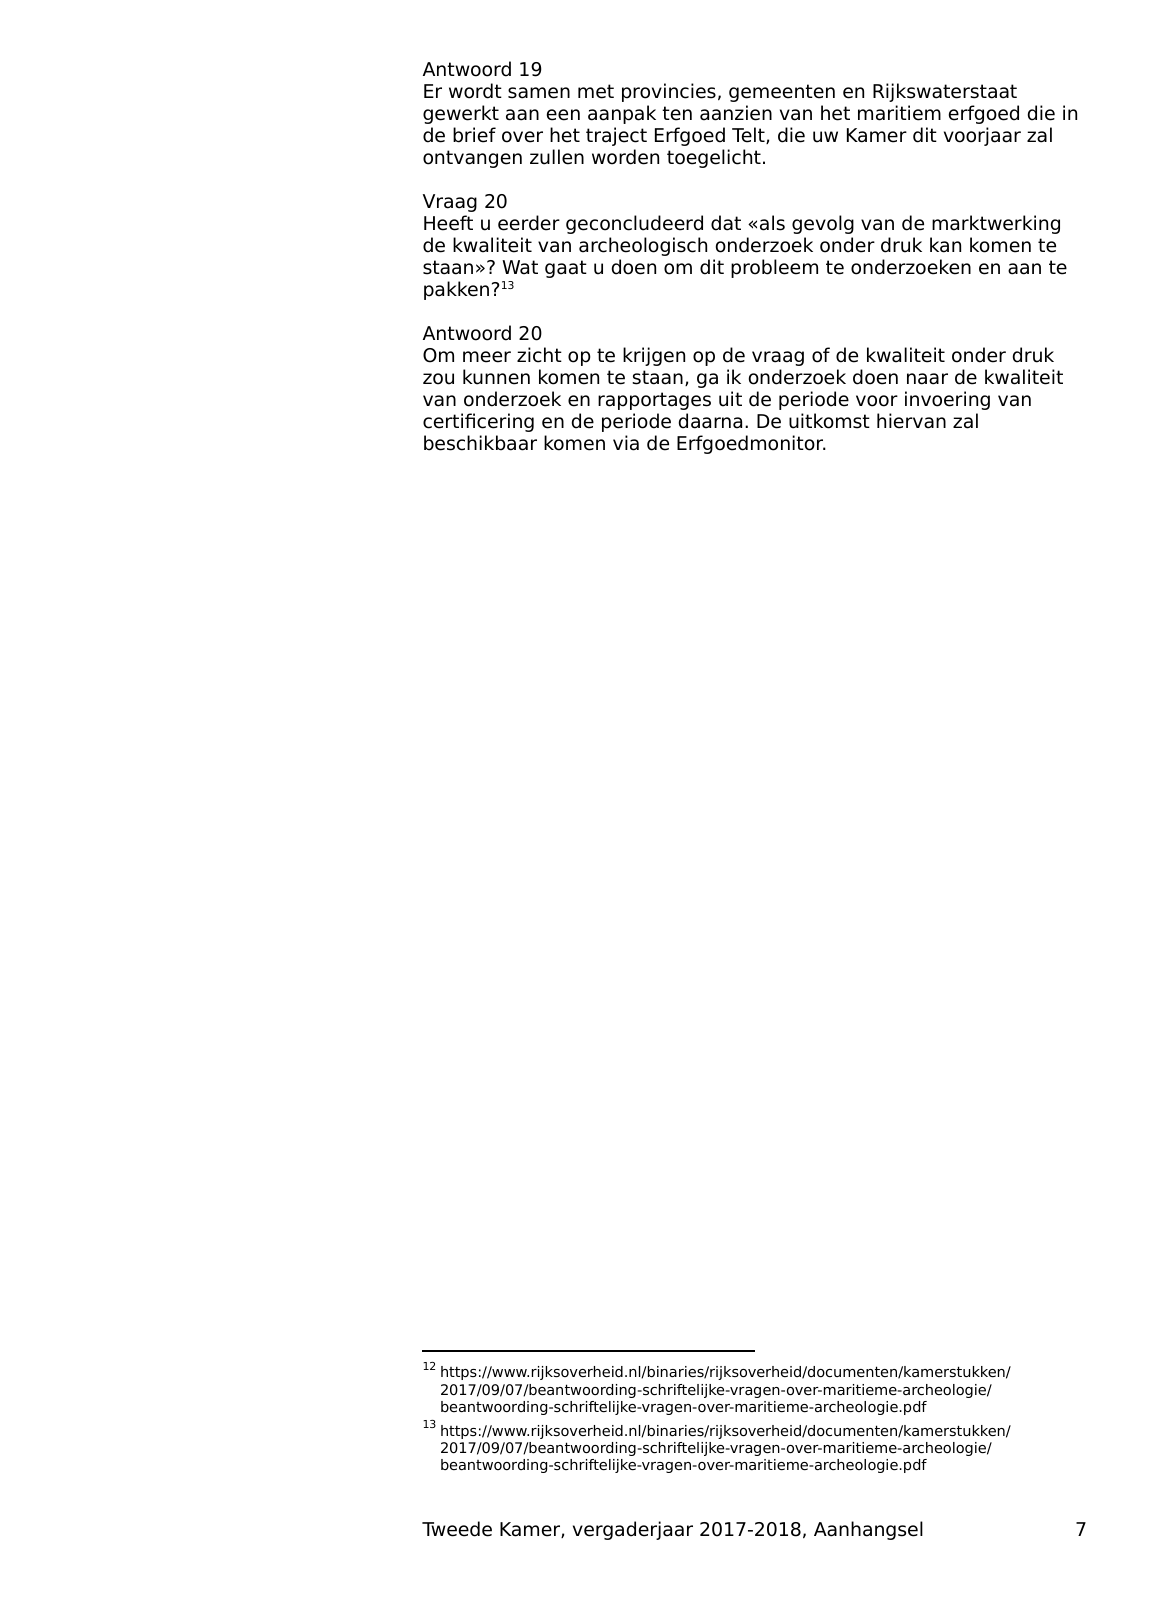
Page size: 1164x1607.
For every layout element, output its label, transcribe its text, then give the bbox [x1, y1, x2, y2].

text Er wordt samen met provincies, gemeenten en Rijkswaterstaat gewerkt aan een aanpak ten aanzien van het maritiem erfgoed die in de brief over het traject Erfgoed Telt, die uw Kamer dit voorjaar zal ontvangen zullen worden toegelicht. [422, 81, 1087, 169]
text Heeft u eerder geconcludeerd dat «als gevolg van de marktwerking de kwaliteit van archeologisch onderzoek onder druk kan komen te staan»? Wat gaat u doen om dit probleem te onderzoeken en aan te pakken? [422, 213, 1087, 301]
text Antwoord 19 [422, 59, 1087, 81]
text Antwoord 20 [422, 323, 1087, 345]
text Vraag 20 [422, 191, 1087, 213]
text https://www.rijksoverheid.nl/binaries/rijksoverheid/documenten/kamerstukken/2017/09/07/beantwoording-schriftelijke-vragen-over-maritieme-archeologie/beantwoording-schriftelijke-vragen-over-maritieme-archeologie.pdf [422, 1418, 1087, 1474]
text https://www.rijksoverheid.nl/binaries/rijksoverheid/documenten/kamerstukken/2017/09/07/beantwoording-schriftelijke-vragen-over-maritieme-archeologie/beantwoording-schriftelijke-vragen-over-maritieme-archeologie.pdf [422, 1360, 1087, 1416]
text Om meer zicht op te krijgen op de vraag of de kwaliteit onder druk zou kunnen komen te staan, ga ik onderzoek doen naar de kwaliteit van onderzoek en rapportages uit de periode voor invoering van certificering en de periode daarna. De uitkomst hiervan zal beschikbaar komen via de Erfgoedmonitor. [422, 345, 1087, 455]
